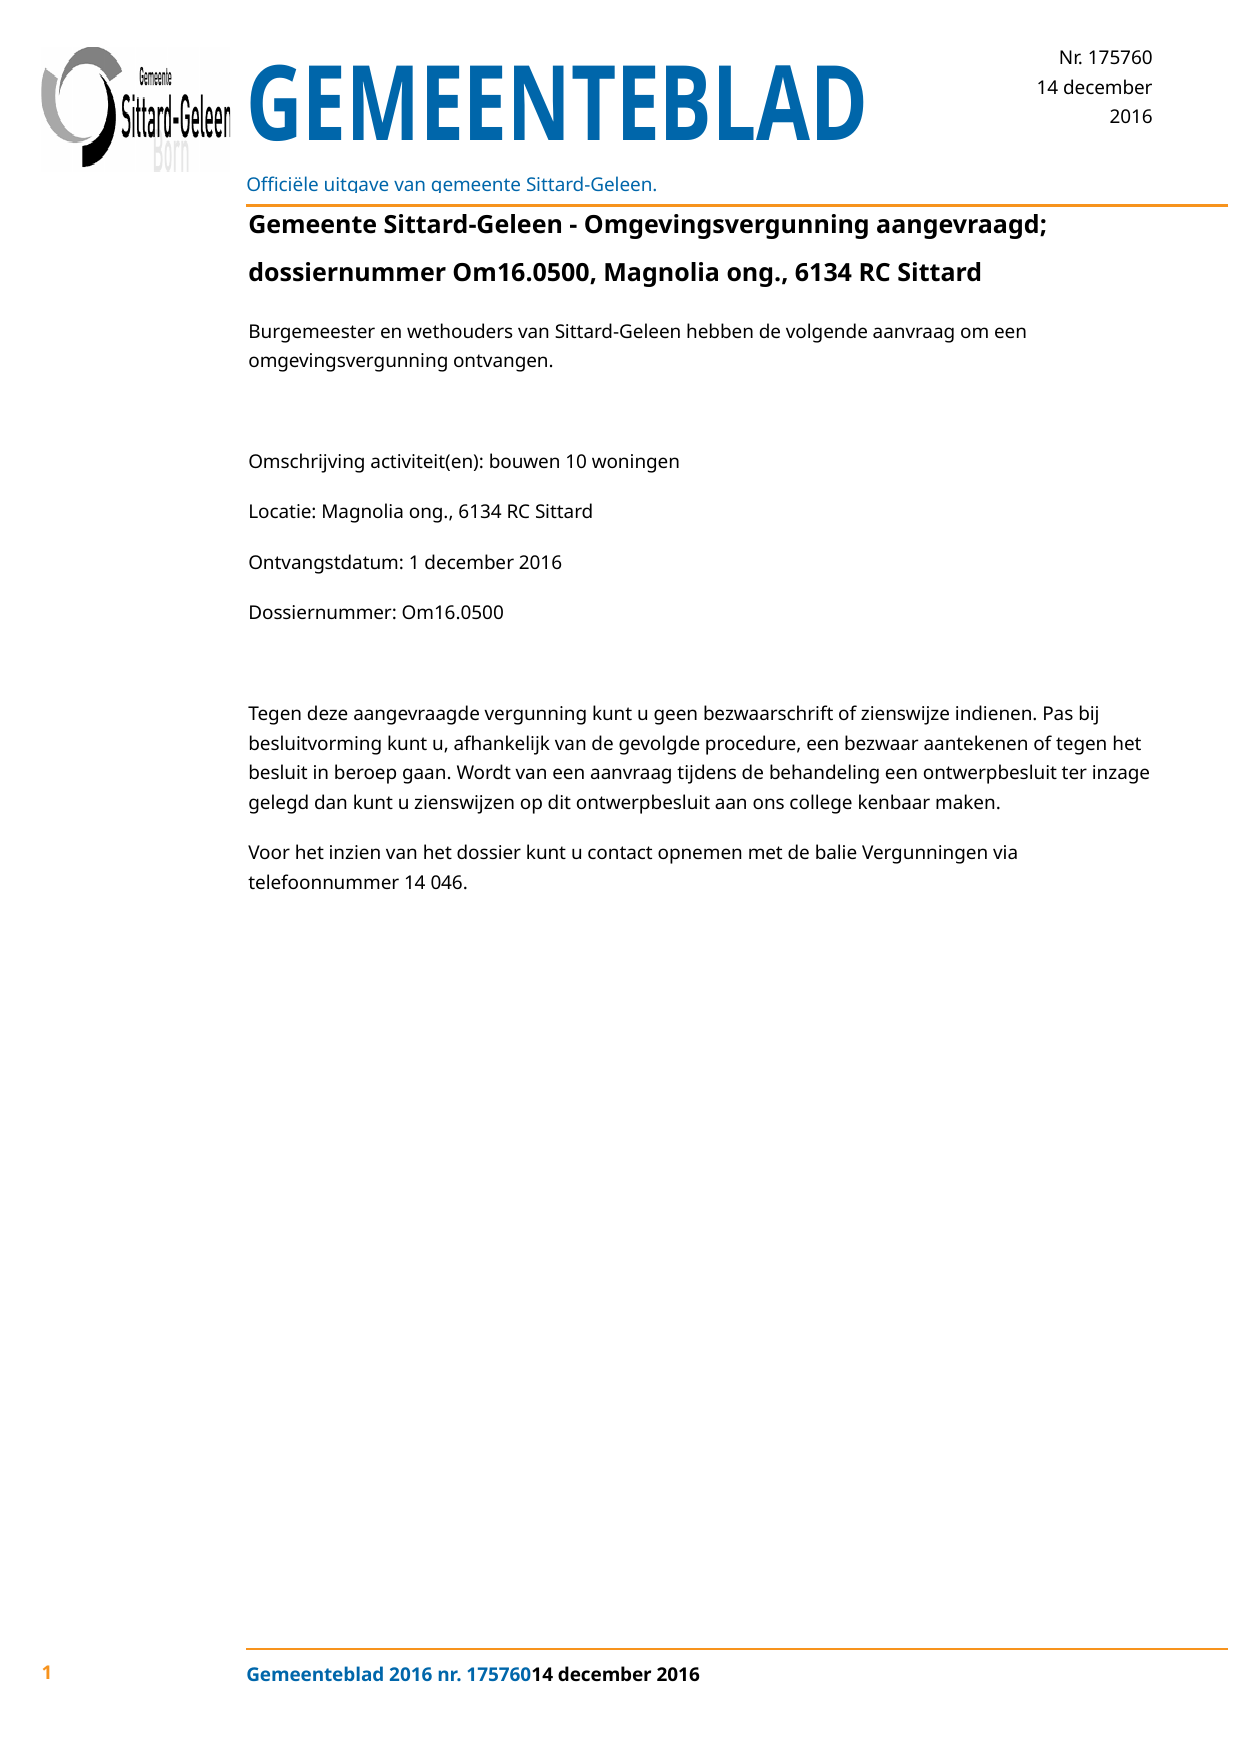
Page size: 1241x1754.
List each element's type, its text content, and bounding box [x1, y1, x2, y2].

text Gemeente Sittard-Geleen - Omgevingsvergunning aangevraagd; dossiernummer Om16.0500, Magnolia ong., 6134 RC Sittard [248, 207, 1152, 288]
picture [41, 47, 231, 172]
text Ontvangstdatum: 1 december 2016 [248, 549, 1152, 575]
text Voor het inzien van het dossier kunt u contact opnemen met de balie Vergunningen via telefoonnummer 14 046. [248, 839, 1152, 895]
text Dossiernummer: Om16.0500 [248, 599, 1152, 625]
text Tegen deze aangevraagde vergunning kunt u geen bezwaarschrift of zienswijze indienen. Pas bij besluitvorming kunt u, afhankelijk van de gevolgde procedure, een bezwaar aantekenen of tegen het besluit in beroep gaan. Wordt van een aanvraag tijdens de behandeling een ontwerpbesluit ter inzage gelegd dan kunt u zienswijzen op dit ontwerpbesluit aan ons college kenbaar maken. [248, 700, 1152, 815]
text Burgemeester en wethouders van Sittard-Geleen hebben de volgende aanvraag om een omgevingsvergunning ontvangen. [248, 318, 1152, 373]
text Locatie: Magnolia ong., 6134 RC Sittard [248, 499, 1152, 524]
text Omschrijving activiteit(en): bouwen 10 woningen [248, 448, 1152, 474]
